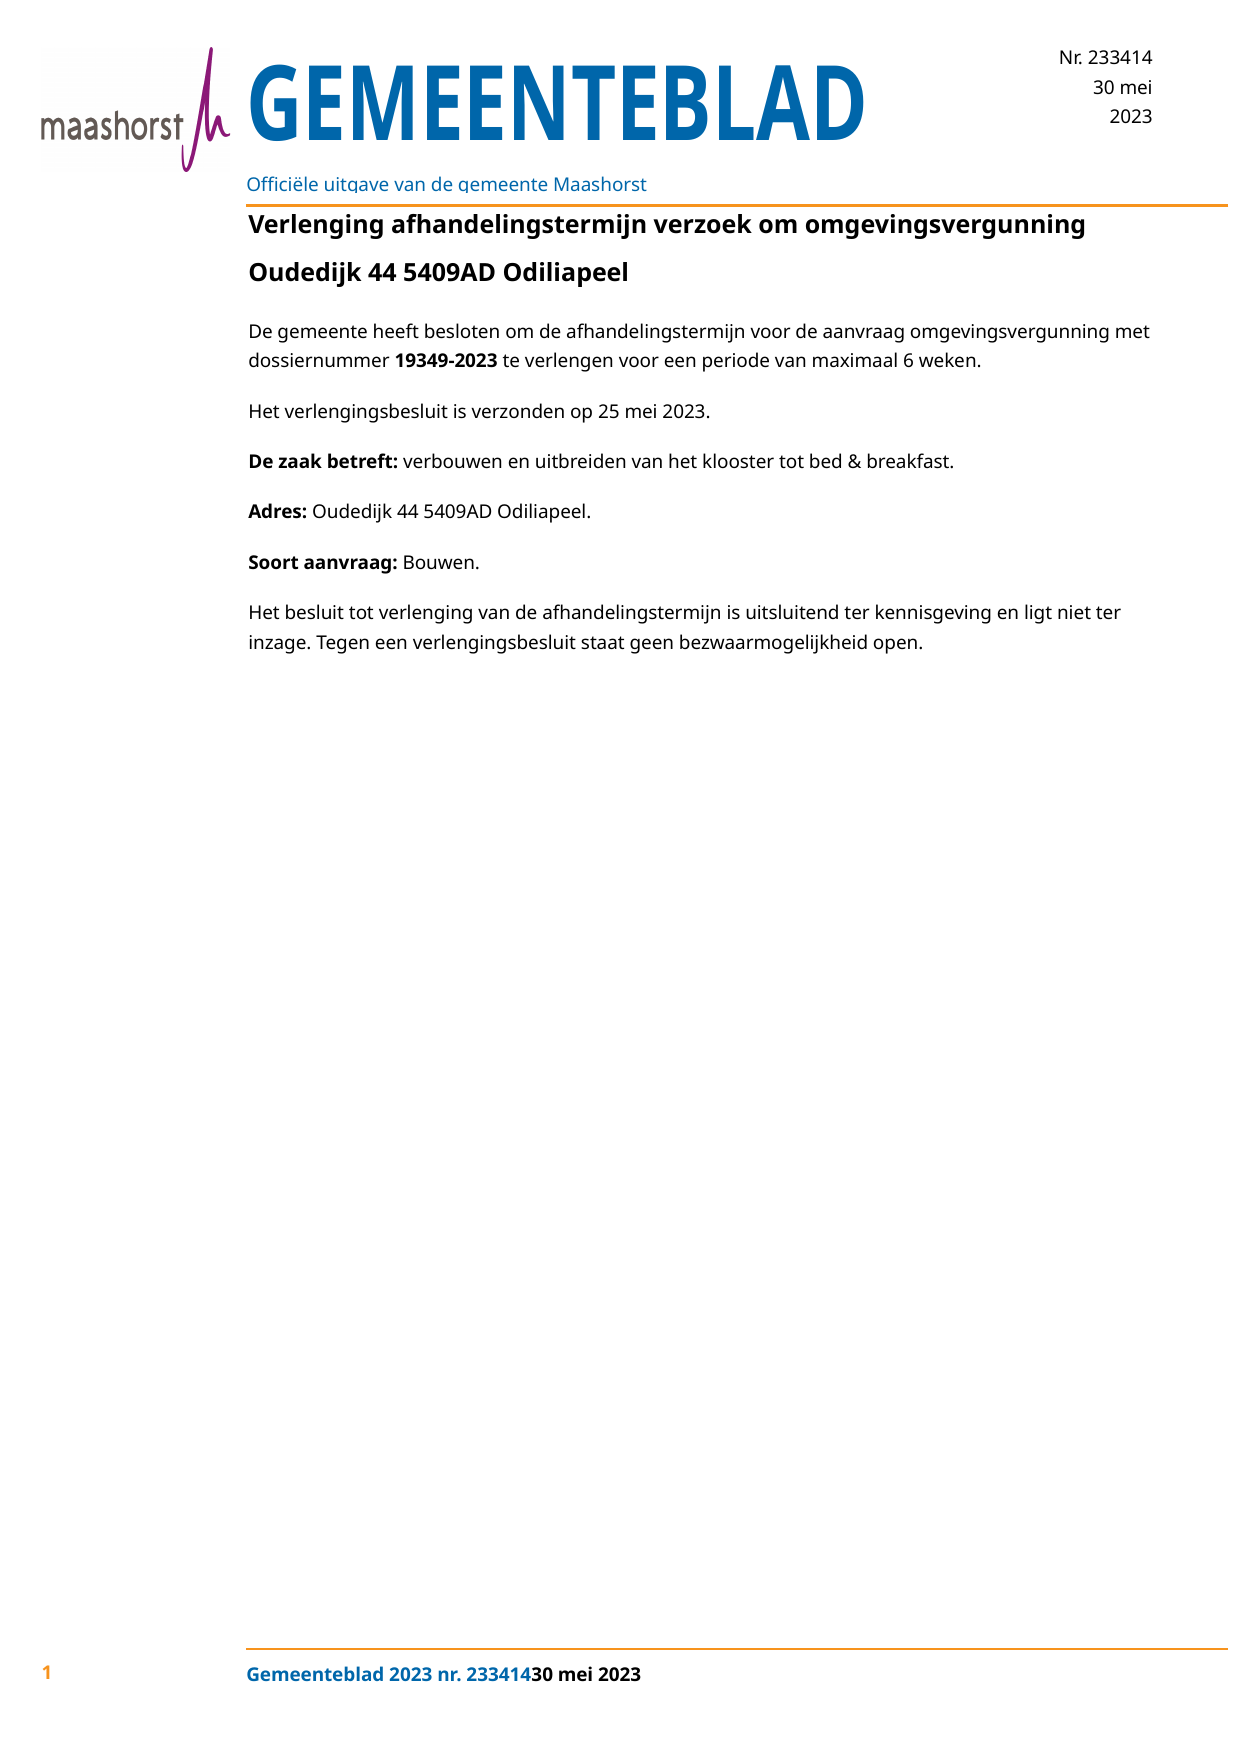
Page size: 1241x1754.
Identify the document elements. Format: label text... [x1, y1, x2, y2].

text De gemeente heeft besloten om de afhandelingstermijn voor de aanvraag omgevingsvergunning met dossiernummer 19349-2023 te verlengen voor een periode van maximaal 6 weken. [248, 318, 1152, 373]
text Adres: Oudedijk 44 5409AD Odiliapeel. [248, 499, 1152, 524]
text Soort aanvraag: Bouwen. [248, 549, 1152, 575]
text De zaak betreft: verbouwen en uitbreiden van het klooster tot bed & breakfast. [248, 448, 1152, 474]
picture [41, 47, 231, 172]
text Het verlengingsbesluit is verzonden op 25 mei 2023. [248, 398, 1152, 424]
text Verlenging afhandelingstermijn verzoek om omgevingsvergunning Oudedijk 44 5409AD Odiliapeel [248, 207, 1152, 288]
text Het besluit tot verlenging van de afhandelingstermijn is uitsluitend ter kennisgeving en ligt niet ter inzage. Tegen een verlengingsbesluit staat geen bezwaarmogelijkheid open. [248, 599, 1152, 655]
